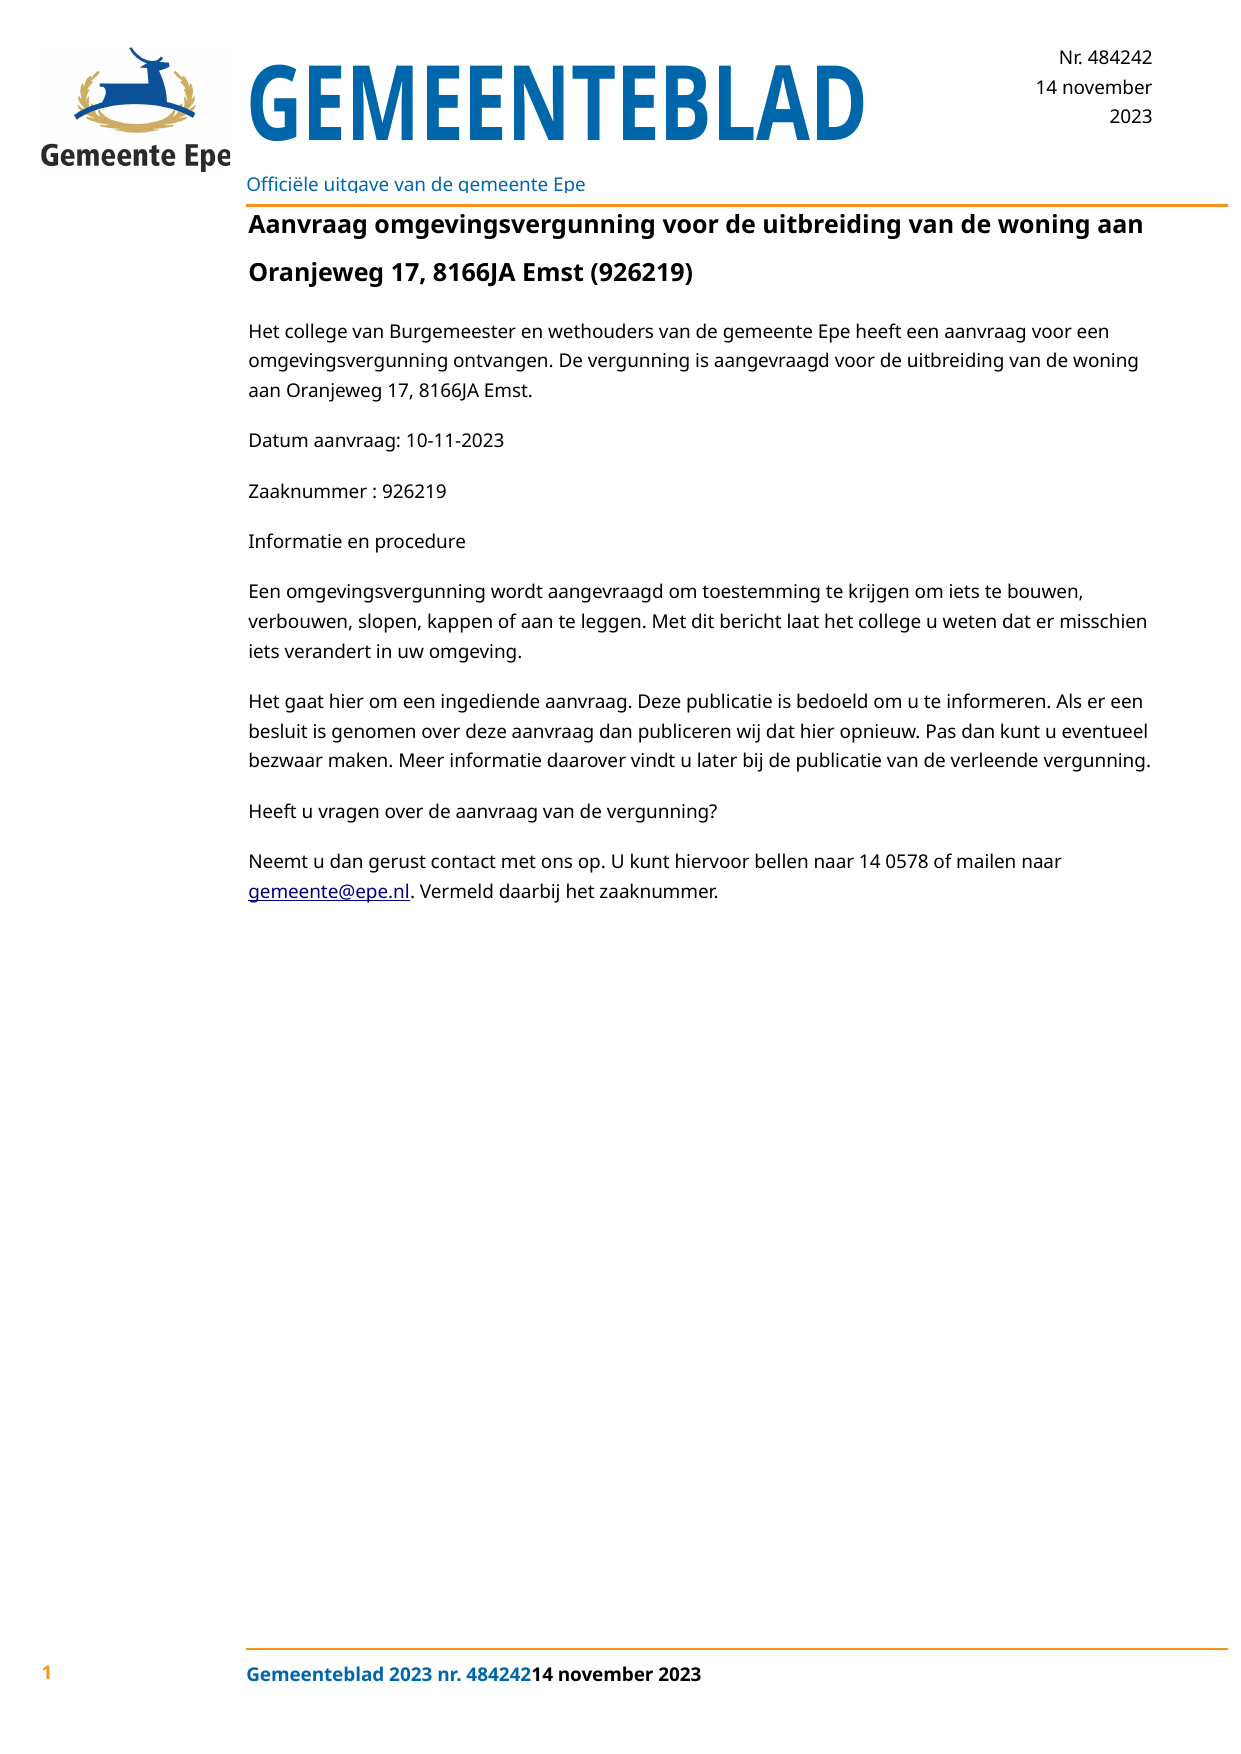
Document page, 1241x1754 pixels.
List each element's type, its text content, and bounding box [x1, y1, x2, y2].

text Een omgevingsvergunning wordt aangevraagd om toestemming te krijgen om iets te bouwen, verbouwen, slopen, kappen of aan te leggen. Met dit bericht laat het college u weten dat er misschien iets verandert in uw omgeving. [248, 579, 1152, 664]
text Aanvraag omgevingsvergunning voor de uitbreiding van de woning aan Oranjeweg 17, 8166JA Emst (926219) [248, 207, 1152, 288]
text Zaaknummer : 926219 [248, 478, 1152, 504]
text Heeft u vragen over de aanvraag van de vergunning? [248, 798, 1152, 824]
picture [41, 47, 231, 172]
text Informatie en procedure [248, 528, 1152, 554]
text Neemt u dan gerust contact met ons op. U kunt hiervoor bellen naar 14 0578 of mailen naar gemeente@epe.nl. Vermeld daarbij het zaaknummer. [248, 848, 1152, 904]
text Het gaat hier om een ingediende aanvraag. Deze publicatie is bedoeld om u te informeren. Als er een besluit is genomen over deze aanvraag dan publiceren wij dat hier opnieuw. Pas dan kunt u eventueel bezwaar maken. Meer informatie daarover vindt u later bij de publicatie van de verleende vergunning. [248, 688, 1152, 773]
text Het college van Burgemeester en wethouders van de gemeente Epe heeft een aanvraag voor een omgevingsvergunning ontvangen. De vergunning is aangevraagd voor de uitbreiding van de woning aan Oranjeweg 17, 8166JA Emst. [248, 318, 1152, 403]
text Datum aanvraag: 10-11-2023 [248, 427, 1152, 453]
